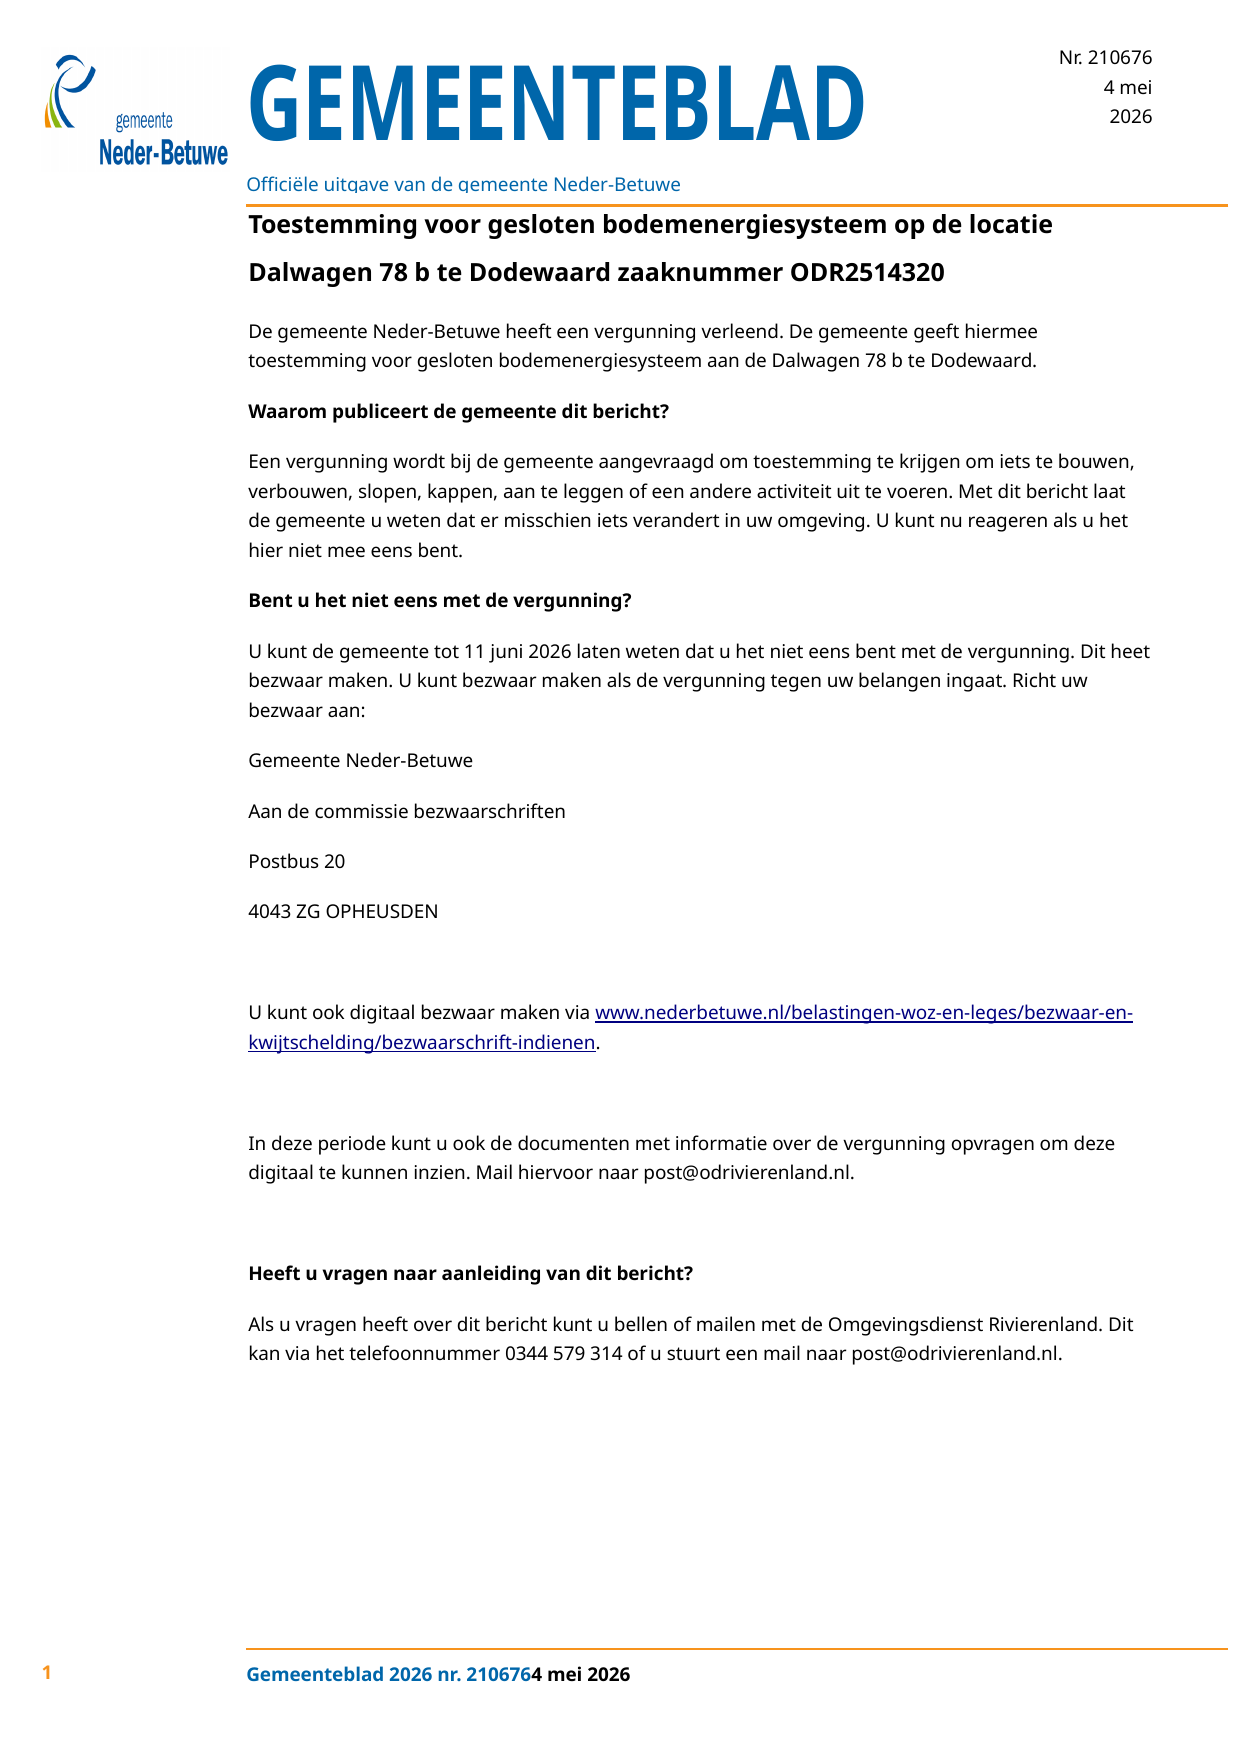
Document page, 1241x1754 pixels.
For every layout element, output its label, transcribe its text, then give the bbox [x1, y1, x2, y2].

text Heeft u vragen naar aanleiding van dit bericht? [248, 1260, 1152, 1286]
text In deze periode kunt u ook de documenten met informatie over de vergunning opvragen om deze digitaal te kunnen inzien. Mail hiervoor naar post@odrivierenland.nl. [248, 1130, 1152, 1185]
text De gemeente Neder-Betuwe heeft een vergunning verleend. De gemeente geeft hiermee toestemming voor gesloten bodemenergiesysteem aan de Dalwagen 78 b te Dodewaard. [248, 318, 1152, 373]
text U kunt ook digitaal bezwaar maken via www.nederbetuwe.nl/belastingen-woz-en-leges/bezwaar-en-kwijtschelding/bezwaarschrift-indienen. [248, 999, 1152, 1055]
text Gemeente Neder-Betuwe [248, 747, 1152, 773]
text Waarom publiceert de gemeente dit bericht? [248, 398, 1152, 424]
text Als u vragen heeft over dit bericht kunt u bellen of mailen met de Omgevingsdienst Rivierenland. Dit kan via het telefoonnummer 0344 579 314 of u stuurt een mail naar post@odrivierenland.nl. [248, 1311, 1152, 1366]
text Toestemming voor gesloten bodemenergiesysteem op de locatie Dalwagen 78 b te Dodewaard zaaknummer ODR2514320 [248, 207, 1152, 288]
text Bent u het niet eens met de vergunning? [248, 587, 1152, 613]
text Een vergunning wordt bij de gemeente aangevraagd om toestemming te krijgen om iets te bouwen, verbouwen, slopen, kappen, aan te leggen of een andere activiteit uit te voeren. Met dit bericht laat de gemeente u weten dat er misschien iets verandert in uw omgeving. U kunt nu reageren als u het hier niet mee eens bent. [248, 448, 1152, 563]
picture [41, 47, 231, 172]
text Postbus 20 [248, 848, 1152, 874]
text Aan de commissie bezwaarschriften [248, 798, 1152, 824]
text U kunt de gemeente tot 11 juni 2026 laten weten dat u het niet eens bent met de vergunning. Dit heet bezwaar maken. U kunt bezwaar maken als de vergunning tegen uw belangen ingaat. Richt uw bezwaar aan: [248, 638, 1152, 723]
text 4043 ZG OPHEUSDEN [248, 899, 1152, 924]
